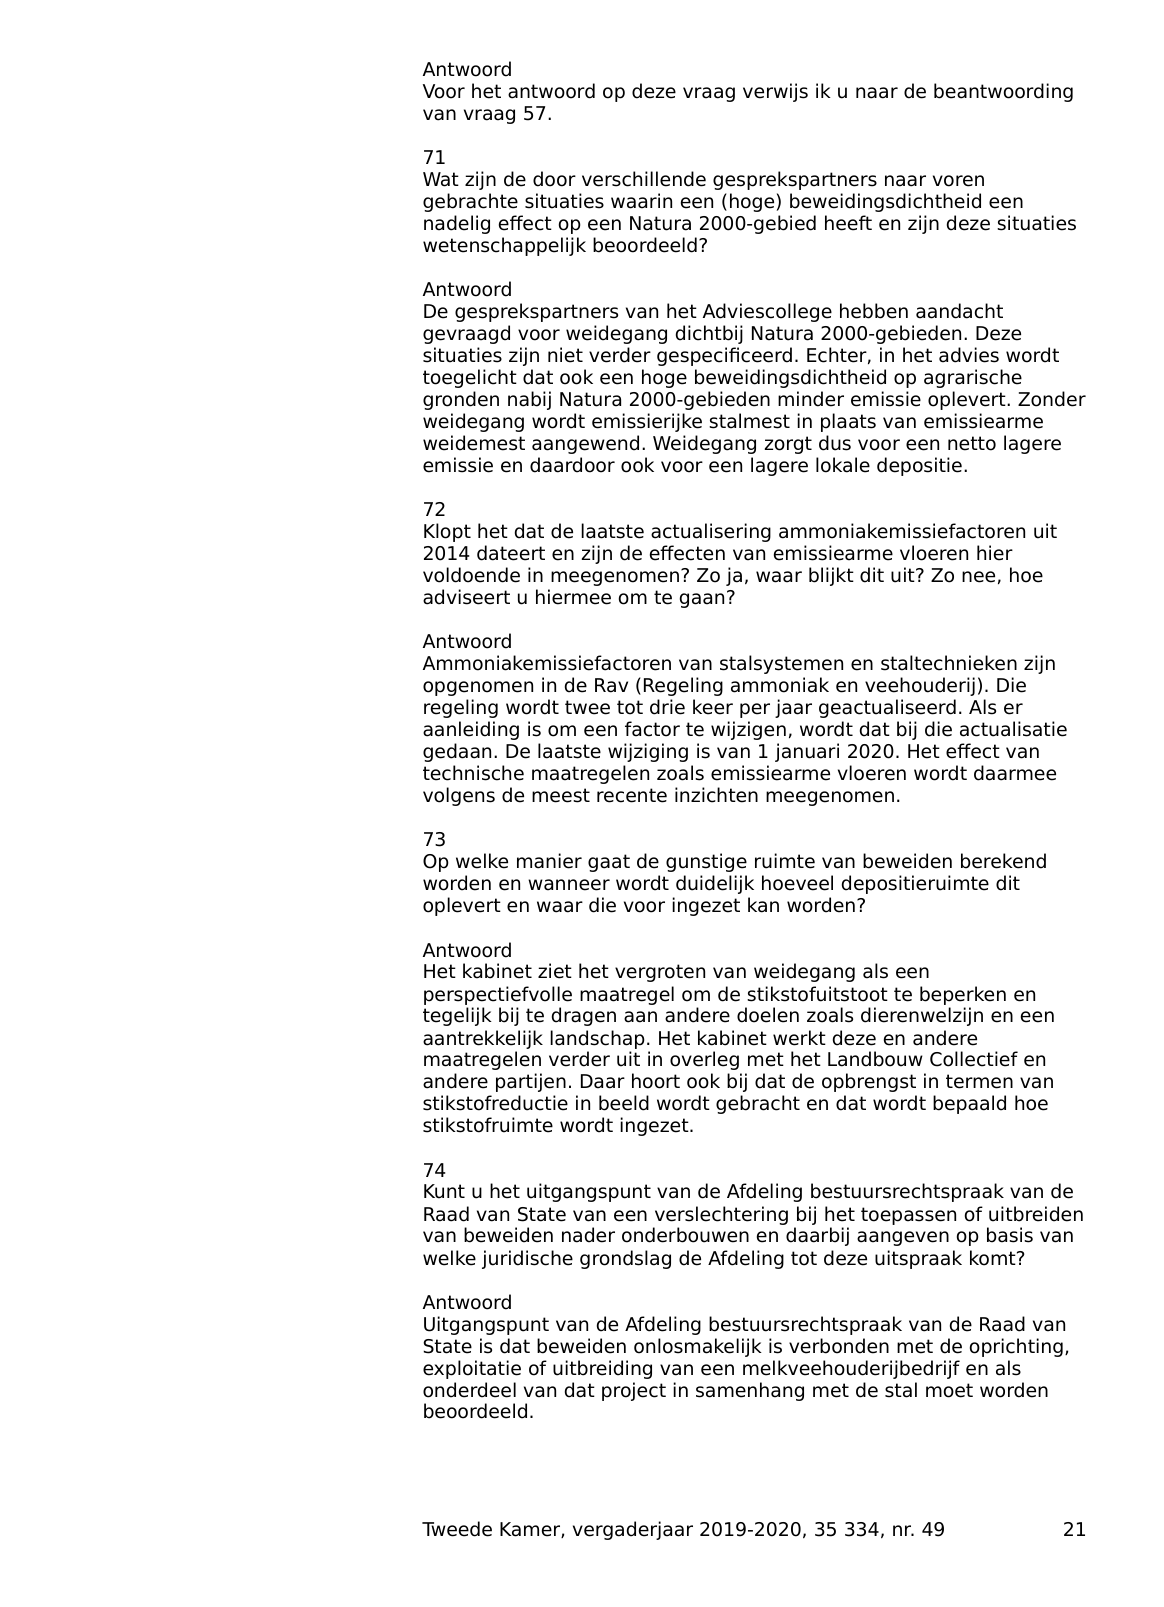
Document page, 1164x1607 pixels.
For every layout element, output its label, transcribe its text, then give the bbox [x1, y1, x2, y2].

text Ammoniakemissiefactoren van stalsystemen en staltechnieken zijn opgenomen in de Rav (Regeling ammoniak en veehouderij). Die regeling wordt twee tot drie keer per jaar geactualiseerd. Als er aanleiding is om een factor te wijzigen, wordt dat bij die actualisatie gedaan. De laatste wijziging is van 1 januari 2020. Het effect van technische maatregelen zoals emissiearme vloeren wordt daarmee volgens de meest recente inzichten meegenomen. [422, 653, 1087, 807]
text 71 [422, 147, 1087, 169]
text De gesprekspartners van het Adviescollege hebben aandacht gevraagd voor weidegang dichtbij Natura 2000-gebieden. Deze situaties zijn niet verder gespecificeerd. Echter, in het advies wordt toegelicht dat ook een hoge beweidingsdichtheid op agrarische gronden nabij Natura 2000-gebieden minder emissie oplevert. Zonder weidegang wordt emissierijke stalmest in plaats van emissiearme weidemest aangewend. Weidegang zorgt dus voor een netto lagere emissie en daardoor ook voor een lagere lokale depositie. [422, 301, 1087, 477]
text Klopt het dat de laatste actualisering ammoniakemissiefactoren uit 2014 dateert en zijn de effecten van emissiearme vloeren hier voldoende in meegenomen? Zo ja, waar blijkt dit uit? Zo nee, hoe adviseert u hiermee om te gaan? [422, 521, 1087, 609]
text Kunt u het uitgangspunt van de Afdeling bestuursrechtspraak van de Raad van State van een verslechtering bij het toepassen of uitbreiden van beweiden nader onderbouwen en daarbij aangeven op basis van welke juridische grondslag de Afdeling tot deze uitspraak komt? [422, 1181, 1087, 1269]
text Antwoord [422, 1292, 1087, 1313]
text Wat zijn de door verschillende gesprekspartners naar voren gebrachte situaties waarin een (hoge) beweidingsdichtheid een nadelig effect op een Natura 2000-gebied heeft en zijn deze situaties wetenschappelijk beoordeeld? [422, 169, 1087, 257]
text 73 [422, 829, 1087, 851]
text Antwoord [422, 631, 1087, 653]
text Antwoord [422, 279, 1087, 301]
text 74 [422, 1159, 1087, 1181]
text Op welke manier gaat de gunstige ruimte van beweiden berekend worden en wanneer wordt duidelijk hoeveel depositieruimte dit oplevert en waar die voor ingezet kan worden? [422, 851, 1087, 917]
text Antwoord [422, 59, 1087, 81]
text Uitgangspunt van de Afdeling bestuursrechtspraak van de Raad van State is dat beweiden onlosmakelijk is verbonden met de oprichting, exploitatie of uitbreiding van een melkveehouderijbedrijf en als onderdeel van dat project in samenhang met de stal moet worden beoordeeld. [422, 1313, 1087, 1423]
text Voor het antwoord op deze vraag verwijs ik u naar de beantwoording van vraag 57. [422, 81, 1087, 125]
text Antwoord [422, 939, 1087, 961]
text Het kabinet ziet het vergroten van weidegang als een perspectiefvolle maatregel om de stikstofuitstoot te beperken en tegelijk bij te dragen aan andere doelen zoals dierenwelzijn en een aantrekkelijk landschap. Het kabinet werkt deze en andere maatregelen verder uit in overleg met het Landbouw Collectief en andere partijen. Daar hoort ook bij dat de opbrengst in termen van stikstofreductie in beeld wordt gebracht en dat wordt bepaald hoe stikstofruimte wordt ingezet. [422, 961, 1087, 1137]
text 72 [422, 499, 1087, 521]
